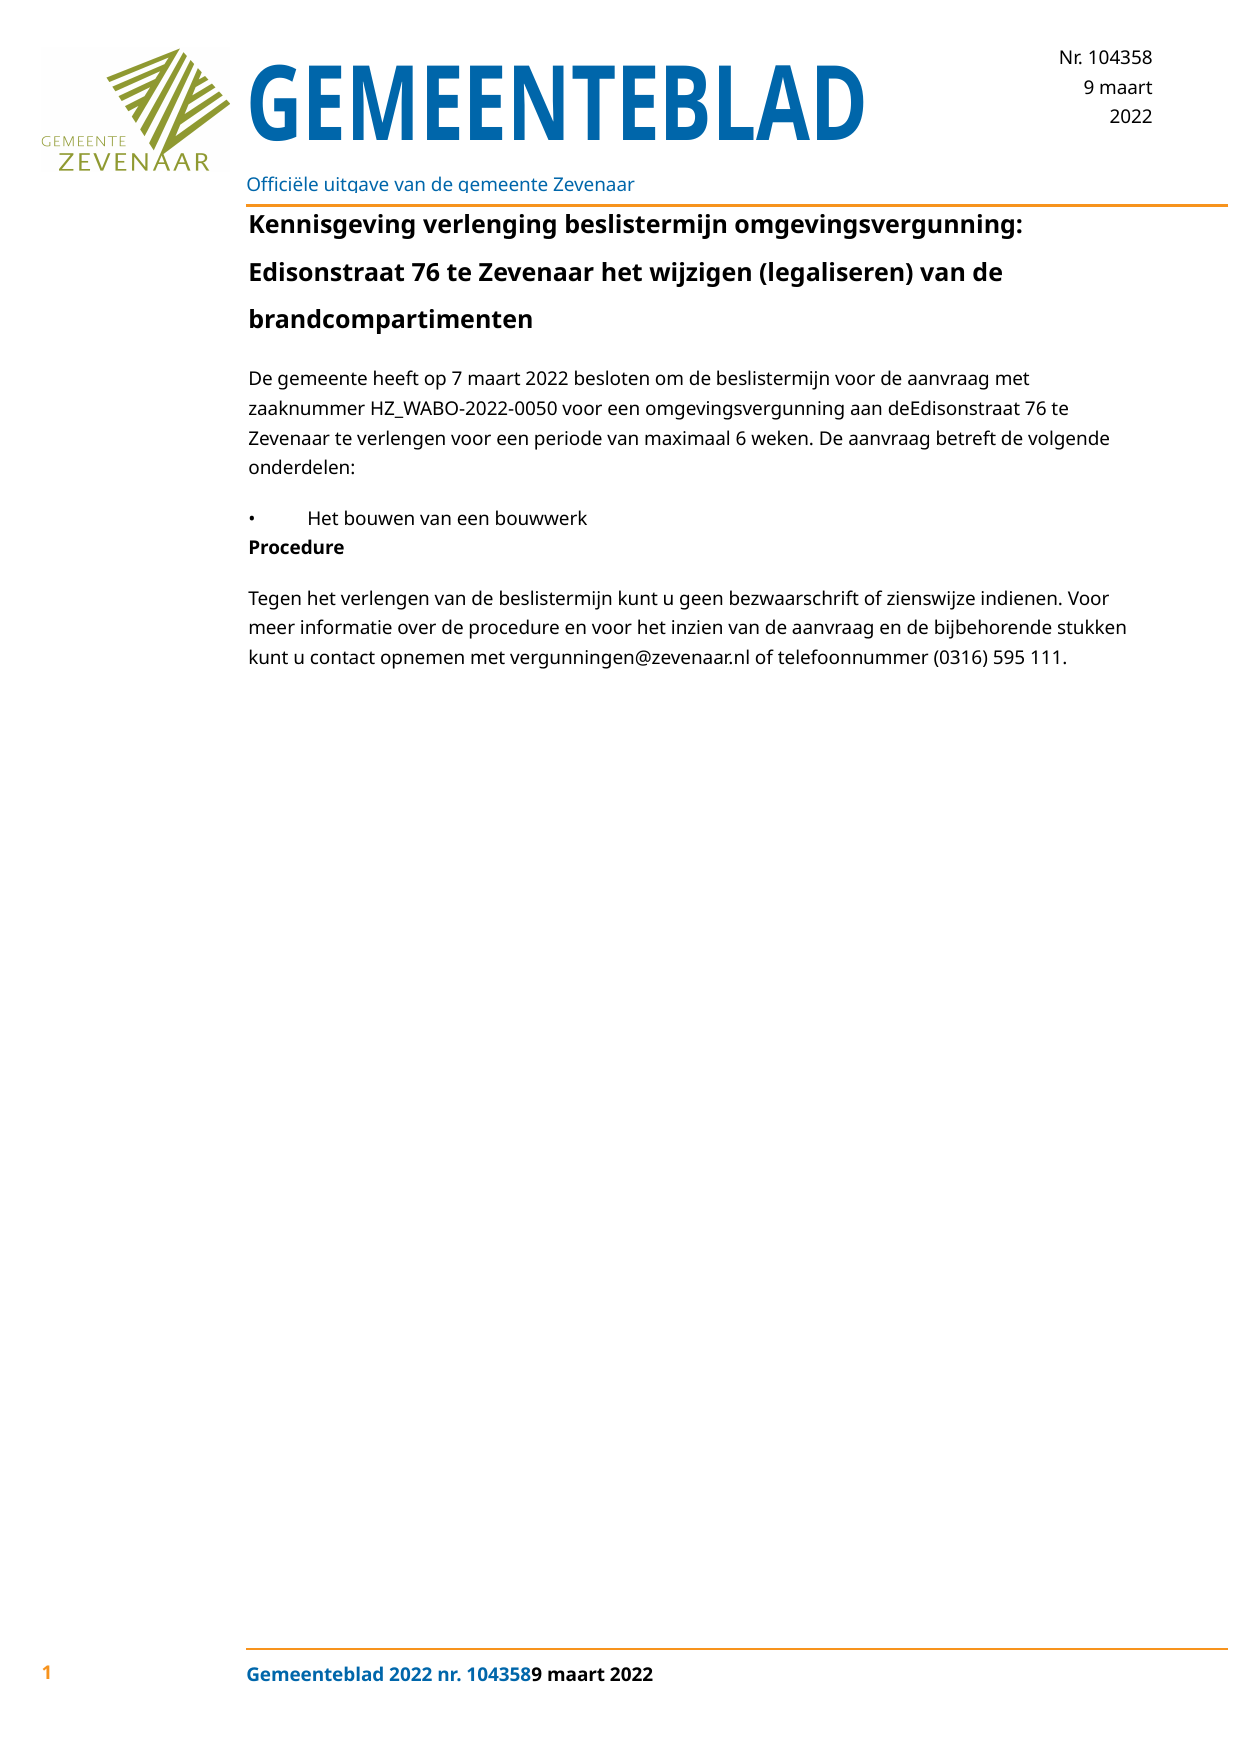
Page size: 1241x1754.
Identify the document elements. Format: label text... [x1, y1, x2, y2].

text Kennisgeving verlenging beslistermijn omgevingsvergunning: Edisonstraat 76 te Zevenaar het wijzigen (legaliseren) van de brandcompartimenten [248, 207, 1152, 336]
list Het bouwen van een bouwwerk [248, 505, 1152, 530]
text Tegen het verlengen van de beslistermijn kunt u geen bezwaarschrift of zienswijze indienen. Voor meer informatie over de procedure en voor het inzien van de aanvraag en de bijbehorende stukken kunt u contact opnemen met vergunningen@zevenaar.nl of telefoonnummer (0316) 595 111. [248, 585, 1152, 669]
picture [41, 47, 231, 172]
text Procedure [248, 534, 1152, 560]
text De gemeente heeft op 7 maart 2022 besloten om de beslistermijn voor de aanvraag met zaaknummer HZ_WABO-2022-0050 voor een omgevingsvergunning aan deEdisonstraat 76 te Zevenaar te verlengen voor een periode van maximaal 6 weken. De aanvraag betreft de volgende onderdelen: [248, 366, 1152, 480]
